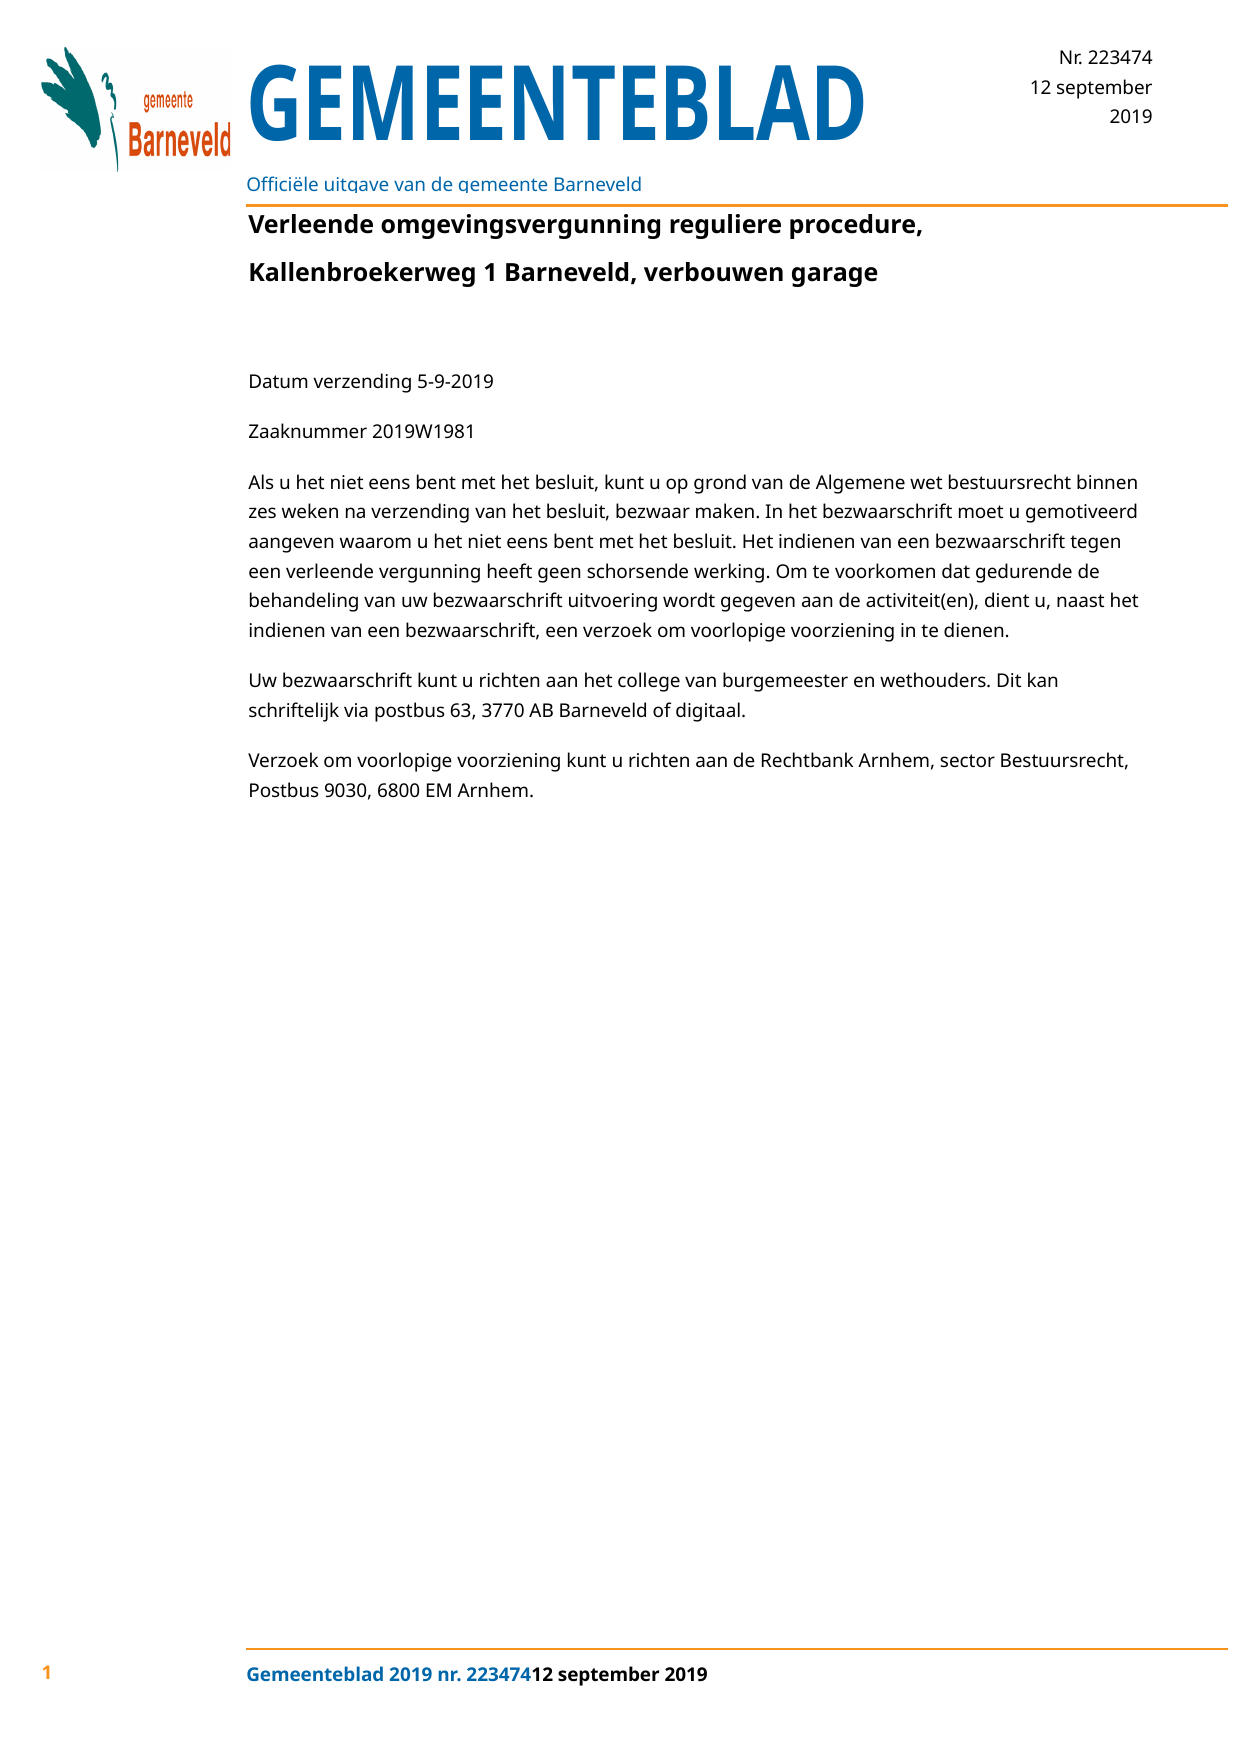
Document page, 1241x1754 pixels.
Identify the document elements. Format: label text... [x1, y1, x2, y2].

text Uw bezwaarschrift kunt u richten aan het college van burgemeester en wethouders. Dit kan schriftelijk via postbus 63, 3770 AB Barneveld of digitaal. [248, 667, 1152, 723]
picture [41, 47, 231, 172]
text Als u het niet eens bent met het besluit, kunt u op grond van de Algemene wet bestuursrecht binnen zes weken na verzending van het besluit, bezwaar maken. In het bezwaarschrift moet u gemotiveerd aangeven waarom u het niet eens bent met het besluit. Het indienen van een bezwaarschrift tegen een verleende vergunning heeft geen schorsende werking. Om te voorkomen dat gedurende de behandeling van uw bezwaarschrift uitvoering wordt gegeven aan de activiteit(en), dient u, naast het indienen van een bezwaarschrift, een verzoek om voorlopige voorziening in te dienen. [248, 469, 1152, 643]
text Zaaknummer 2019W1981 [248, 419, 1152, 444]
text Verzoek om voorlopige voorziening kunt u richten aan de Rechtbank Arnhem, sector Bestuursrecht, Postbus 9030, 6800 EM Arnhem. [248, 747, 1152, 803]
text Datum verzending 5-9-2019 [248, 368, 1152, 394]
text Verleende omgevingsvergunning reguliere procedure, Kallenbroekerweg 1 Barneveld, verbouwen garage [248, 207, 1152, 288]
